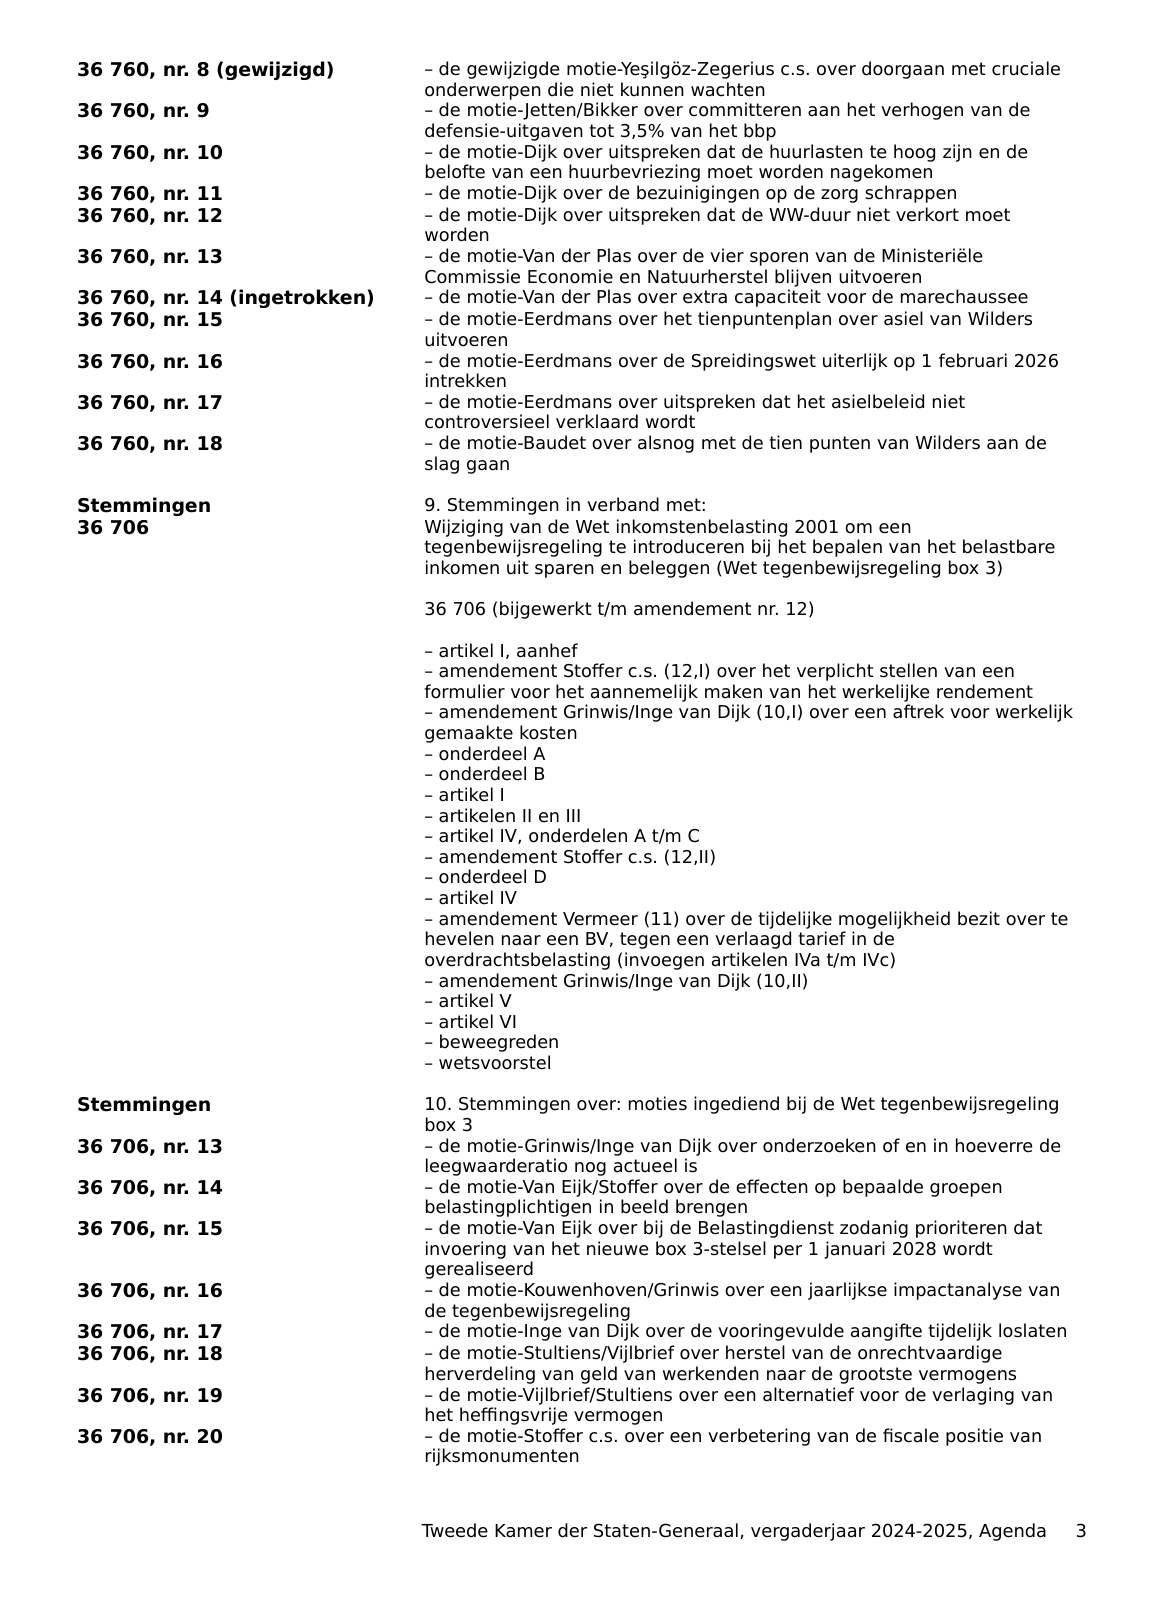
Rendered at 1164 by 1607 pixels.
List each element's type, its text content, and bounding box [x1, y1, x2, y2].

table_cell – artikel IV, onderdelen A t/m C [418, 826, 1087, 847]
table_cell [401, 971, 418, 991]
table_cell – de motie-Vijlbrief/Stultiens over een alternatief voor de verlaging van het heffingsvrije vermogen [418, 1385, 1087, 1426]
table_cell – de motie-Baudet over alsnog met de tien punten van Wilders aan de slag gaan [418, 433, 1087, 474]
table_cell – de motie-Van Eijk/Stoffer over de effecten op bepaalde groepen belastingplichtigen in beeld brengen [418, 1177, 1087, 1218]
table_cell [77, 1033, 401, 1053]
table_cell [401, 517, 418, 579]
table_cell [77, 868, 401, 888]
table_cell [401, 183, 418, 205]
table_cell [401, 246, 418, 287]
table_cell 36 760, nr. 10 [77, 142, 401, 183]
table_cell – de motie-Jetten/Bikker over committeren aan het verhogen van de defensie-uitgaven tot 3,5% van het bbp [418, 100, 1087, 142]
table_cell [418, 620, 1087, 641]
table_cell [401, 1074, 418, 1094]
table_cell [401, 661, 418, 702]
table_cell – amendement Stoffer c.s. (12,II) [418, 847, 1087, 867]
table_cell – de motie-Stultiens/Vijlbrief over herstel van de onrechtvaardige herverdeling van geld van werkenden naar de grootste vermogens [418, 1343, 1087, 1384]
table_cell – de motie-Stoffer c.s. over een verbetering van de fiscale positie van rijksmonumenten [418, 1426, 1087, 1467]
table_cell [401, 806, 418, 826]
table_cell [401, 205, 418, 246]
table_cell 36 706, nr. 18 [77, 1343, 401, 1384]
table_cell – de motie-Dijk over de bezuinigingen op de zorg schrappen [418, 183, 1087, 205]
table_cell [77, 474, 401, 495]
table_cell – de motie-Van der Plas over de vier sporen van de Ministeriële Commissie Economie en Natuurherstel blijven uitvoeren [418, 246, 1087, 287]
table_cell [401, 703, 418, 744]
table_cell [77, 826, 401, 847]
table_cell – de motie-Eerdmans over de Spreidingswet uiterlijk op 1 februari 2026 intrekken [418, 351, 1087, 392]
table_cell [401, 847, 418, 867]
table_cell – de gewijzigde motie-Yeşilgöz-Zegerius c.s. over doorgaan met cruciale onderwerpen die niet kunnen wachten [418, 59, 1087, 100]
table_cell [77, 599, 401, 620]
table_cell – amendement Grinwis/Inge van Dijk (10,II) [418, 971, 1087, 991]
table_cell [401, 909, 418, 971]
table_cell [401, 1385, 418, 1426]
table_cell [401, 1426, 418, 1467]
table_cell 36 706 [77, 517, 401, 579]
table_cell – artikel I, aanhef [418, 641, 1087, 661]
table_cell [77, 991, 401, 1012]
table_cell – de motie-Grinwis/Inge van Dijk over onderzoeken of en in hoeverre de leegwaarderatio nog actueel is [418, 1136, 1087, 1177]
table_cell – wetsvoorstel [418, 1053, 1087, 1074]
table_cell [401, 59, 418, 100]
table_cell – onderdeel D [418, 868, 1087, 888]
table_cell 36 706, nr. 19 [77, 1385, 401, 1426]
table_cell [418, 579, 1087, 599]
table_cell – artikel V [418, 991, 1087, 1012]
table_cell – amendement Stoffer c.s. (12,I) over het verplicht stellen van een formulier voor het aannemelijk maken van het werkelijke rendement [418, 661, 1087, 702]
table_cell [401, 868, 418, 888]
table_cell – onderdeel B [418, 764, 1087, 785]
table_cell [77, 888, 401, 909]
table_cell 36 760, nr. 14 (ingetrokken) [77, 287, 401, 309]
table_cell [401, 309, 418, 351]
table_cell 36 760, nr. 9 [77, 100, 401, 142]
table_cell [401, 785, 418, 806]
table_cell Stemmingen [77, 495, 401, 517]
table_cell [401, 620, 418, 641]
table_cell [401, 1053, 418, 1074]
table_cell – de motie-Eerdmans over uitspreken dat het asielbeleid niet controversieel verklaard wordt [418, 392, 1087, 433]
table_cell [77, 1012, 401, 1032]
table_cell [401, 1033, 418, 1053]
table_cell [401, 991, 418, 1012]
table_cell Wijziging van de Wet inkomstenbelasting 2001 om een tegenbewijsregeling te introduceren bij het bepalen van het belastbare inkomen uit sparen en beleggen (Wet tegenbewijsregeling box 3) [418, 517, 1087, 579]
table_cell [401, 579, 418, 599]
table_cell [77, 847, 401, 867]
table_cell [401, 764, 418, 785]
table_cell [418, 474, 1087, 495]
table_cell – amendement Grinwis/Inge van Dijk (10,I) over een aftrek voor werkelijk gemaakte kosten [418, 703, 1087, 744]
table_cell 36 760, nr. 18 [77, 433, 401, 474]
table_cell [77, 1053, 401, 1074]
table_cell 36 760, nr. 17 [77, 392, 401, 433]
table_cell [401, 474, 418, 495]
table_cell – de motie-Van Eijk over bij de Belastingdienst zodanig prioriteren dat invoering van het nieuwe box 3-stelsel per 1 januari 2028 wordt gerealiseerd [418, 1218, 1087, 1280]
table_cell 10. Stemmingen over: moties ingediend bij de Wet tegenbewijsregeling box 3 [418, 1094, 1087, 1136]
table_cell 36 760, nr. 8 (gewijzigd) [77, 59, 401, 100]
table_cell 36 706, nr. 15 [77, 1218, 401, 1280]
table_cell [77, 764, 401, 785]
table_cell – de motie-Dijk over uitspreken dat de huurlasten te hoog zijn en de belofte van een huurbevriezing moet worden nagekomen [418, 142, 1087, 183]
table_cell [401, 1218, 418, 1280]
table_cell – de motie-Van der Plas over extra capaciteit voor de marechaussee [418, 287, 1087, 309]
table_cell 36 706, nr. 16 [77, 1280, 401, 1321]
table_cell – artikel VI [418, 1012, 1087, 1032]
table_cell – artikelen II en III [418, 806, 1087, 826]
table_cell [77, 785, 401, 806]
table_cell [77, 909, 401, 971]
table_cell [401, 495, 418, 517]
table_cell [401, 1321, 418, 1343]
table_cell [418, 1074, 1087, 1094]
table_cell 36 760, nr. 16 [77, 351, 401, 392]
table_cell [401, 100, 418, 142]
table_cell – de motie-Kouwenhoven/Grinwis over een jaarlijkse impactanalyse van de tegenbewijsregeling [418, 1280, 1087, 1321]
table_cell – artikel I [418, 785, 1087, 806]
table_cell [401, 142, 418, 183]
table_cell [401, 392, 418, 433]
table_cell – de motie-Eerdmans over het tienpuntenplan over asiel van Wilders uitvoeren [418, 309, 1087, 351]
table_cell [401, 744, 418, 764]
table_cell 36 760, nr. 12 [77, 205, 401, 246]
table_cell [401, 433, 418, 474]
table_cell [77, 806, 401, 826]
table_cell 9. Stemmingen in verband met: [418, 495, 1087, 517]
table_cell 36 706, nr. 13 [77, 1136, 401, 1177]
table_cell [77, 1074, 401, 1094]
table_cell 36 760, nr. 13 [77, 246, 401, 287]
table_cell 36 706 (bijgewerkt t/m amendement nr. 12) [418, 599, 1087, 620]
table_cell [401, 1136, 418, 1177]
table_cell [401, 888, 418, 909]
table_cell – de motie-Inge van Dijk over de vooringevulde aangifte tijdelijk loslaten [418, 1321, 1087, 1343]
table_cell Stemmingen [77, 1094, 401, 1136]
table_cell [401, 1177, 418, 1218]
table_cell [401, 826, 418, 847]
table_cell [401, 1280, 418, 1321]
table_cell [77, 971, 401, 991]
table_cell – artikel IV [418, 888, 1087, 909]
table_cell [77, 661, 401, 702]
table_cell 36 706, nr. 14 [77, 1177, 401, 1218]
table_cell 36 760, nr. 11 [77, 183, 401, 205]
table_cell – onderdeel A [418, 744, 1087, 764]
table_cell [401, 1343, 418, 1384]
table_cell [401, 351, 418, 392]
table_cell 36 706, nr. 20 [77, 1426, 401, 1467]
table_cell [77, 744, 401, 764]
table_cell – amendement Vermeer (11) over de tijdelijke mogelijkheid bezit over te hevelen naar een BV, tegen een verlaagd tarief in de overdrachtsbelasting (invoegen artikelen IVa t/m IVc) [418, 909, 1087, 971]
table_cell [77, 620, 401, 641]
table_cell 36 706, nr. 17 [77, 1321, 401, 1343]
table_cell – beweegreden [418, 1033, 1087, 1053]
table_cell [77, 579, 401, 599]
table_cell [77, 641, 401, 661]
table_cell [401, 599, 418, 620]
table_cell [401, 641, 418, 661]
table_cell [77, 703, 401, 744]
table_cell [401, 1094, 418, 1136]
table_cell [401, 1012, 418, 1032]
table_cell – de motie-Dijk over uitspreken dat de WW-duur niet verkort moet worden [418, 205, 1087, 246]
table_cell 36 760, nr. 15 [77, 309, 401, 351]
table_cell [401, 287, 418, 309]
